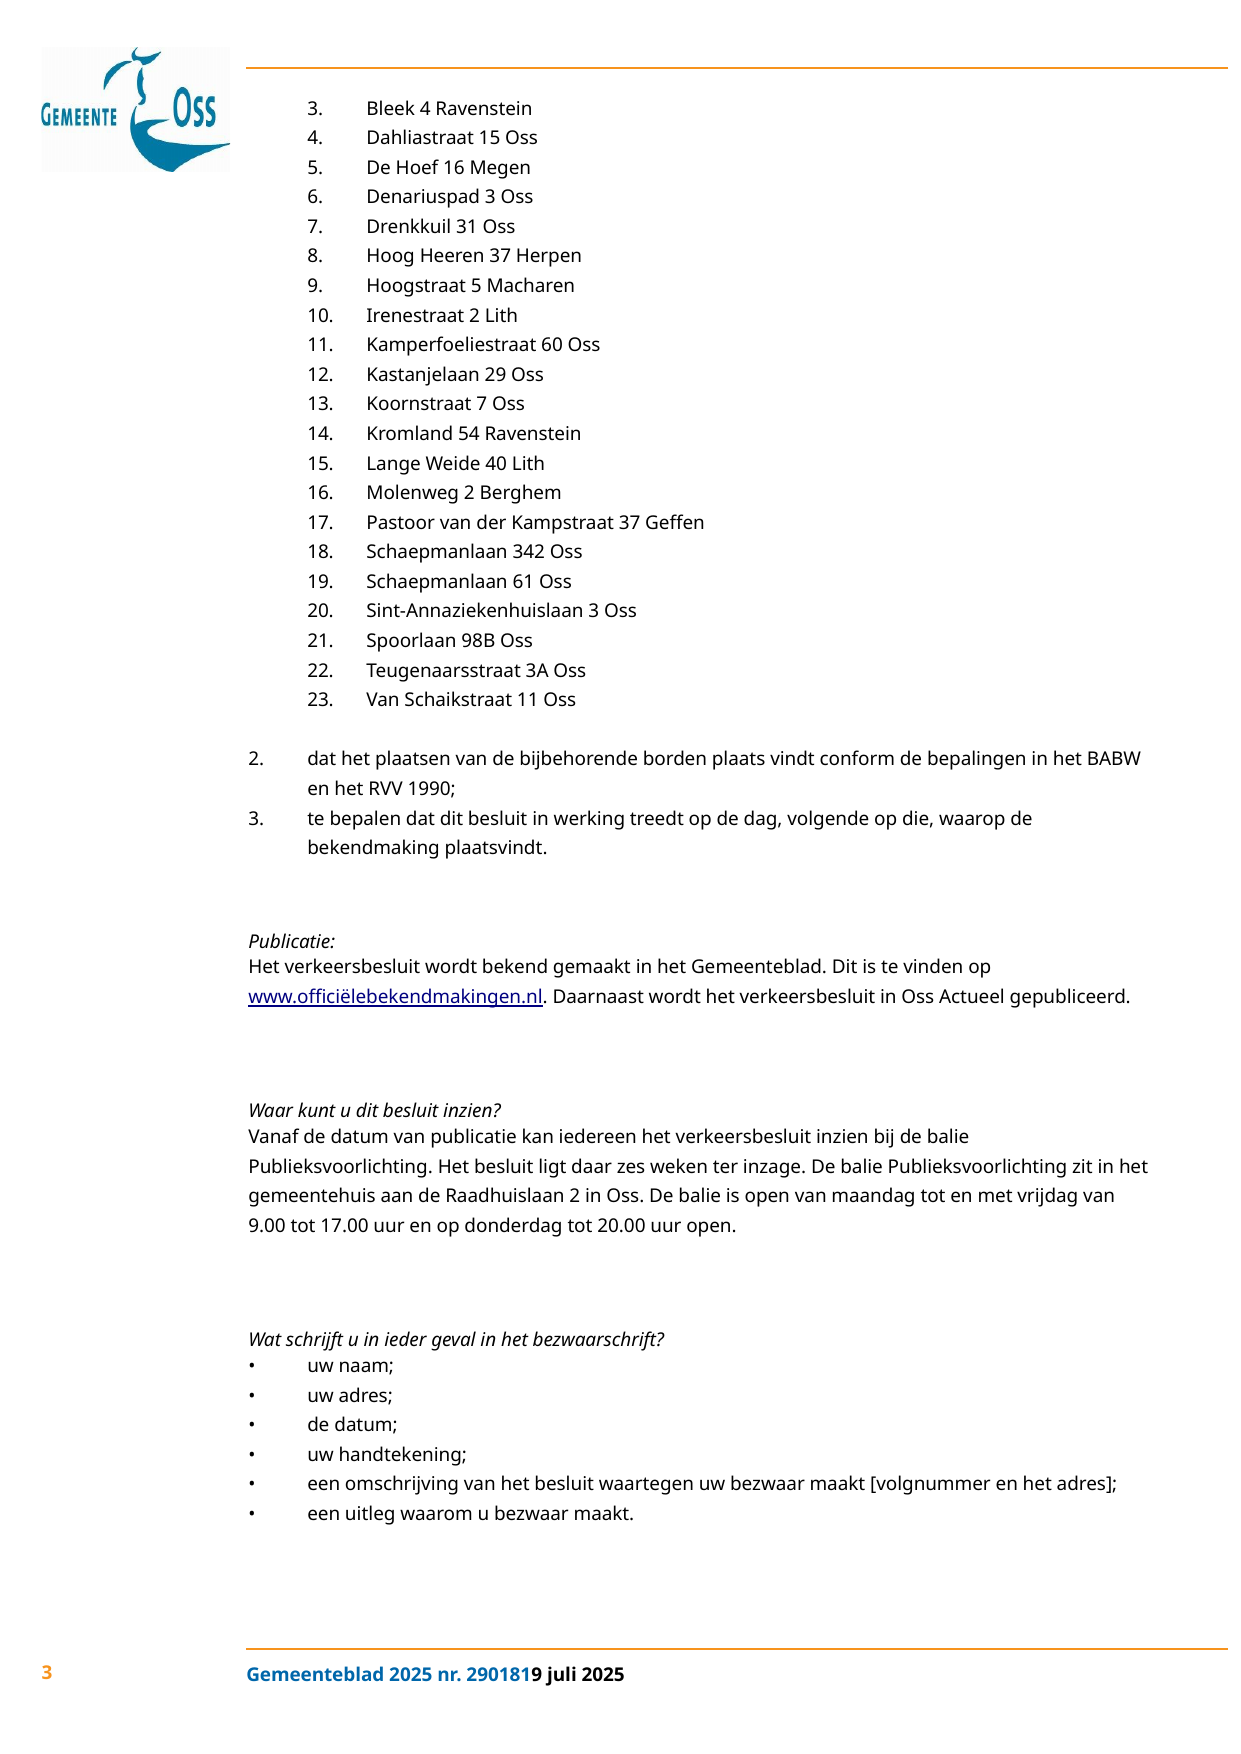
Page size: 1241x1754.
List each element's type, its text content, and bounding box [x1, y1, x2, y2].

list Irenestraat 2 Lith [307, 302, 1152, 328]
list dat het plaatsen van de bijbehorende borden plaats vindt conform de bepalingen in het BABW en het RVV 1990; [248, 746, 1152, 801]
list Schaepmanlaan 61 Oss [307, 568, 1152, 594]
list te bepalen dat dit besluit in werking treedt op de dag, volgende op die, waarop de bekendmaking plaatsvindt. [248, 805, 1152, 860]
list Denariuspad 3 Oss [307, 183, 1152, 209]
list Lange Weide 40 Lith [307, 450, 1152, 476]
list Hoog Heeren 37 Herpen [307, 243, 1152, 268]
list Teugenaarsstraat 3A Oss [307, 657, 1152, 683]
list Spoorlaan 98B Oss [307, 627, 1152, 653]
list uw naam; [248, 1352, 1152, 1378]
list Hoogstraat 5 Macharen [307, 272, 1152, 298]
list Van Schaikstraat 11 Oss [307, 686, 1152, 712]
list Kamperfoeliestraat 60 Oss [307, 331, 1152, 357]
list een uitleg waarom u bezwaar maakt. [248, 1500, 1152, 1526]
list Koornstraat 7 Oss [307, 391, 1152, 416]
list Pastoor van der Kampstraat 37 Geffen [307, 509, 1152, 535]
list Schaepmanlaan 342 Oss [307, 538, 1152, 564]
text Vanaf de datum van publicatie kan iedereen het verkeersbesluit inzien bij de balie Publieksvoorlichting. Het besluit ligt daar zes weken ter inzage. De balie Publieksvoorlichting zit in het gemeentehuis aan de Raadhuislaan 2 in Oss. De balie is open van maandag tot en met vrijdag van 9.00 tot 17.00 uur en op donderdag tot 20.00 uur open. [248, 1123, 1152, 1238]
list Kromland 54 Ravenstein [307, 420, 1152, 446]
list een omschrijving van het besluit waartegen uw bezwaar maakt [volgnummer en het adres]; [248, 1471, 1152, 1496]
picture [41, 47, 231, 172]
list De Hoef 16 Megen [307, 154, 1152, 180]
list Dahliastraat 15 Oss [307, 124, 1152, 150]
list Bleek 4 Ravenstein [307, 95, 1152, 121]
text Waar kunt u dit besluit inzien? [248, 1098, 1152, 1123]
text Het verkeersbesluit wordt bekend gemaakt in het Gemeenteblad. Dit is te vinden op www.officiëlebekendmakingen.nl. Daarnaast wordt het verkeersbesluit in Oss Actueel gepubliceerd. [248, 954, 1152, 1009]
list uw adres; [248, 1382, 1152, 1407]
list uw handtekening; [248, 1441, 1152, 1467]
list de datum; [248, 1411, 1152, 1437]
list Kastanjelaan 29 Oss [307, 361, 1152, 387]
text Publicatie: [248, 928, 1152, 954]
text Wat schrijft u in ieder geval in het bezwaarschrift? [248, 1326, 1152, 1352]
list Molenweg 2 Berghem [307, 479, 1152, 505]
list Sint-Annaziekenhuislaan 3 Oss [307, 598, 1152, 623]
list Drenkkuil 31 Oss [307, 213, 1152, 239]
